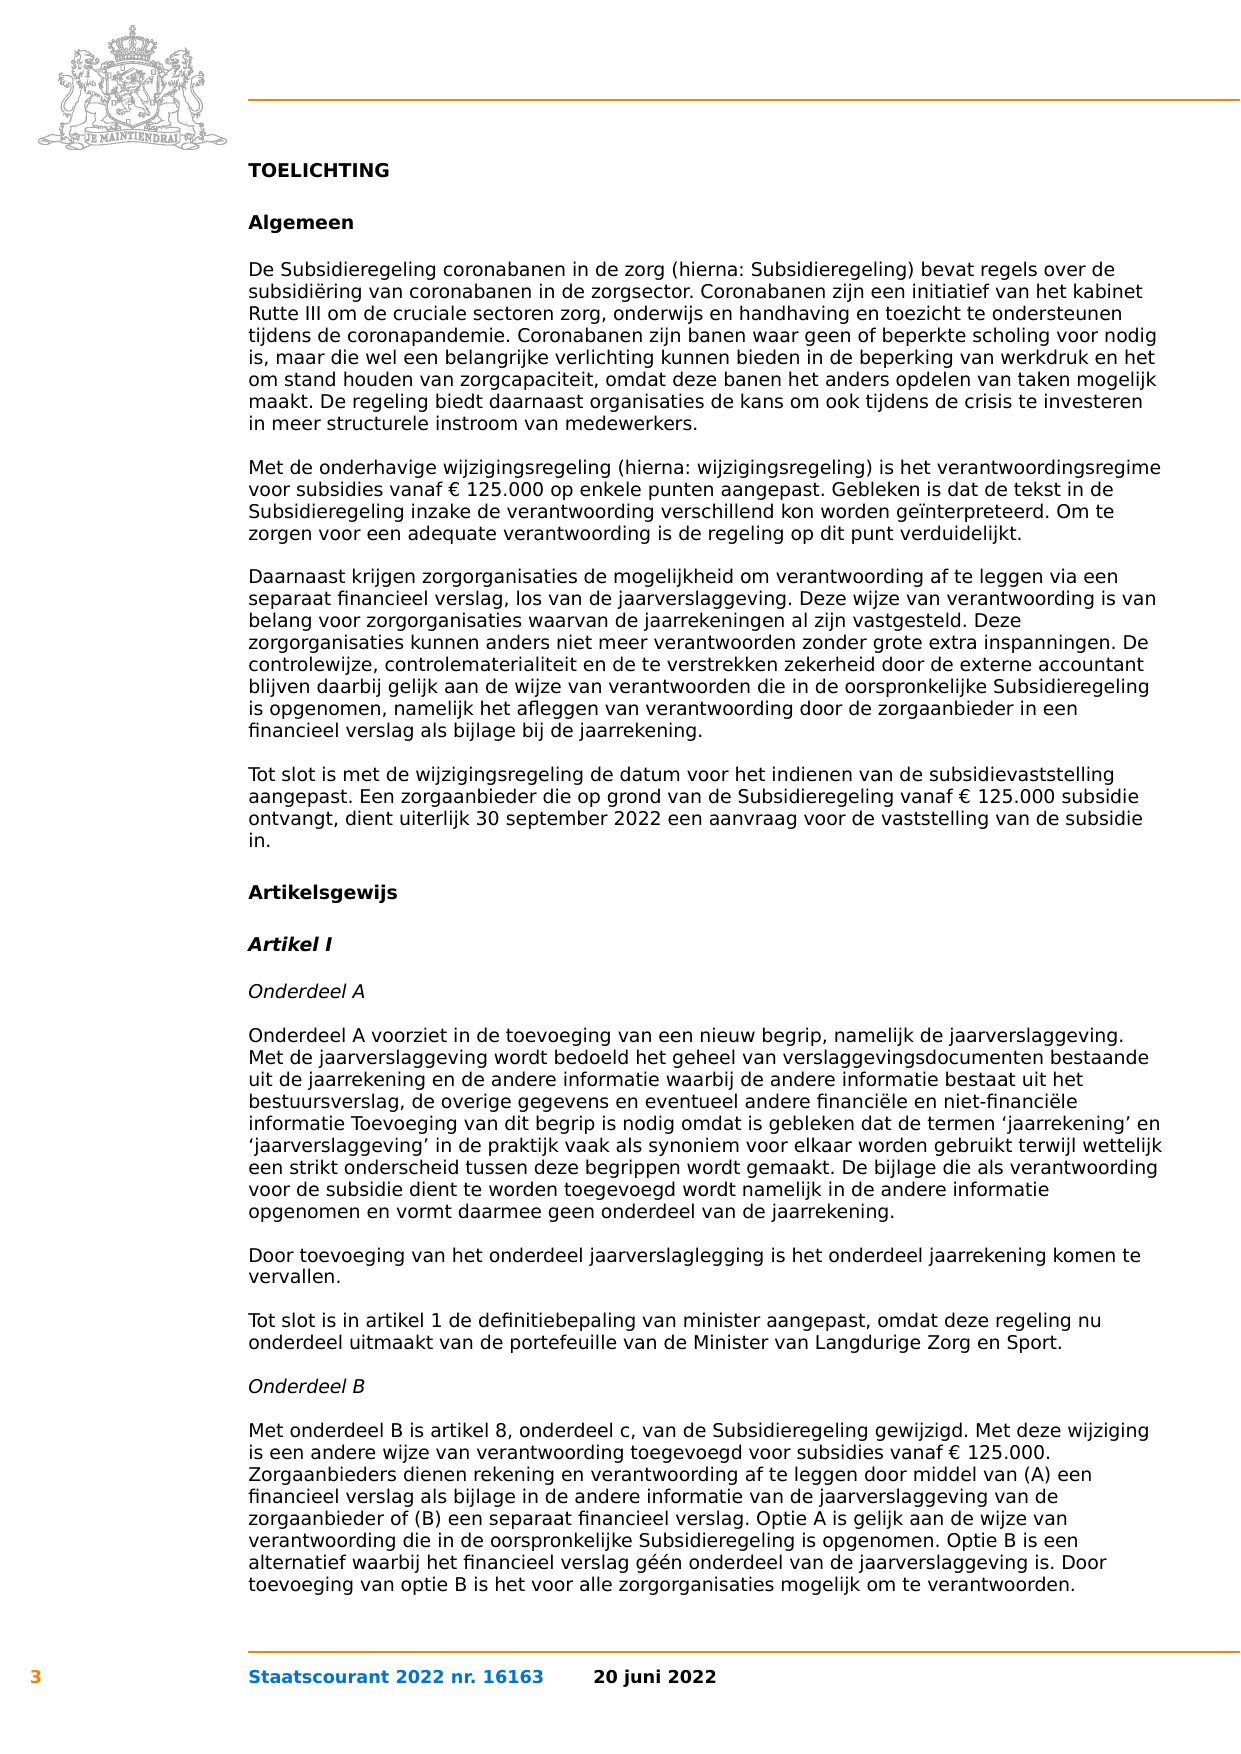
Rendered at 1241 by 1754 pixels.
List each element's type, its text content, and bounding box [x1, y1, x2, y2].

text Met de onderhavige wijzigingsregeling (hierna: wijzigingsregeling) is het verantwoordingsregime voor subsidies vanaf € 125.000 op enkele punten aangepast. Gebleken is dat de tekst in de Subsidieregeling inzake de verantwoording verschillend kon worden geïnterpreteerd. Om te zorgen voor een adequate verantwoording is de regeling op dit punt verduidelijkt. [248, 457, 1163, 544]
text Onderdeel A voorziet in de toevoeging van een nieuw begrip, namelijk de jaarverslaggeving. Met de jaarverslaggeving wordt bedoeld het geheel van verslaggevingsdocumenten bestaande uit de jaarrekening en de andere informatie waarbij de andere informatie bestaat uit het bestuursverslag, de overige gegevens en eventueel andere financiële en niet-financiële informatie Toevoeging van dit begrip is nodig omdat is gebleken dat de termen ‘jaarrekening’ en ‘jaarverslaggeving’ in de praktijk vaak als synoniem voor elkaar worden gebruikt terwijl wettelijk een strikt onderscheid tussen deze begrippen wordt gemaakt. De bijlage die als verantwoording voor de subsidie dient te worden toegevoegd wordt namelijk in de andere informatie opgenomen en vormt daarmee geen onderdeel van de jaarrekening. [248, 1025, 1163, 1223]
subtitle Onderdeel B [248, 1376, 1163, 1398]
subtitle Artikelsgewijs [248, 882, 1163, 904]
text Tot slot is in artikel 1 de definitiebepaling van minister aangepast, omdat deze regeling nu onderdeel uitmaakt van de portefeuille van de Minister van Langdurige Zorg en Sport. [248, 1310, 1163, 1354]
subtitle Artikel I [248, 934, 1163, 956]
text Tot slot is met de wijzigingsregeling de datum voor het indienen van de subsidievaststelling aangepast. Een zorgaanbieder die op grond van de Subsidieregeling vanaf € 125.000 subsidie ontvangt, dient uiterlijk 30 september 2022 een aanvraag voor de vaststelling van de subsidie in. [248, 764, 1163, 852]
text Daarnaast krijgen zorgorganisaties de mogelijkheid om verantwoording af te leggen via een separaat financieel verslag, los van de jaarverslaggeving. Deze wijze van verantwoording is van belang voor zorgorganisaties waarvan de jaarrekeningen al zijn vastgesteld. Deze zorgorganisaties kunnen anders niet meer verantwoorden zonder grote extra inspanningen. De controlewijze, controlematerialiteit en de te verstrekken zekerheid door de externe accountant blijven daarbij gelijk aan de wijze van verantwoorden die in de oorspronkelijke Subsidieregeling is opgenomen, namelijk het afleggen van verantwoording door de zorgaanbieder in een financieel verslag als bijlage bij de jaarrekening. [248, 566, 1163, 742]
text Door toevoeging van het onderdeel jaarverslaglegging is het onderdeel jaarrekening komen te vervallen. [248, 1244, 1163, 1288]
subtitle Onderdeel A [248, 981, 1163, 1003]
text Met onderdeel B is artikel 8, onderdeel c, van de Subsidieregeling gewijzigd. Met deze wijziging is een andere wijze van verantwoording toegevoegd voor subsidies vanaf € 125.000. Zorgaanbieders dienen rekening en verantwoording af te leggen door middel van (A) een financieel verslag als bijlage in de andere informatie van de jaarverslaggeving van de zorgaanbieder of (B) een separaat financieel verslag. Optie A is gelijk aan de wijze van verantwoording die in de oorspronkelijke Subsidieregeling is opgenomen. Optie B is een alternatief waarbij het financieel verslag géén onderdeel van de jaarverslaggeving is. Door toevoeging van optie B is het voor alle zorgorganisaties mogelijk om te verantwoorden. [248, 1420, 1163, 1596]
picture [38, 25, 227, 150]
subtitle TOELICHTING [248, 160, 1163, 182]
subtitle Algemeen [248, 212, 1163, 234]
text De Subsidieregeling coronabanen in de zorg (hierna: Subsidieregeling) bevat regels over de subsidiëring van coronabanen in de zorgsector. Coronabanen zijn een initiatief van het kabinet Rutte III om de cruciale sectoren zorg, onderwijs en handhaving en toezicht te ondersteunen tijdens de coronapandemie. Coronabanen zijn banen waar geen of beperkte scholing voor nodig is, maar die wel een belangrijke verlichting kunnen bieden in de beperking van werkdruk en het om stand houden van zorgcapaciteit, omdat deze banen het anders opdelen van taken mogelijk maakt. De regeling biedt daarnaast organisaties de kans om ook tijdens de crisis te investeren in meer structurele instroom van medewerkers. [248, 259, 1163, 435]
